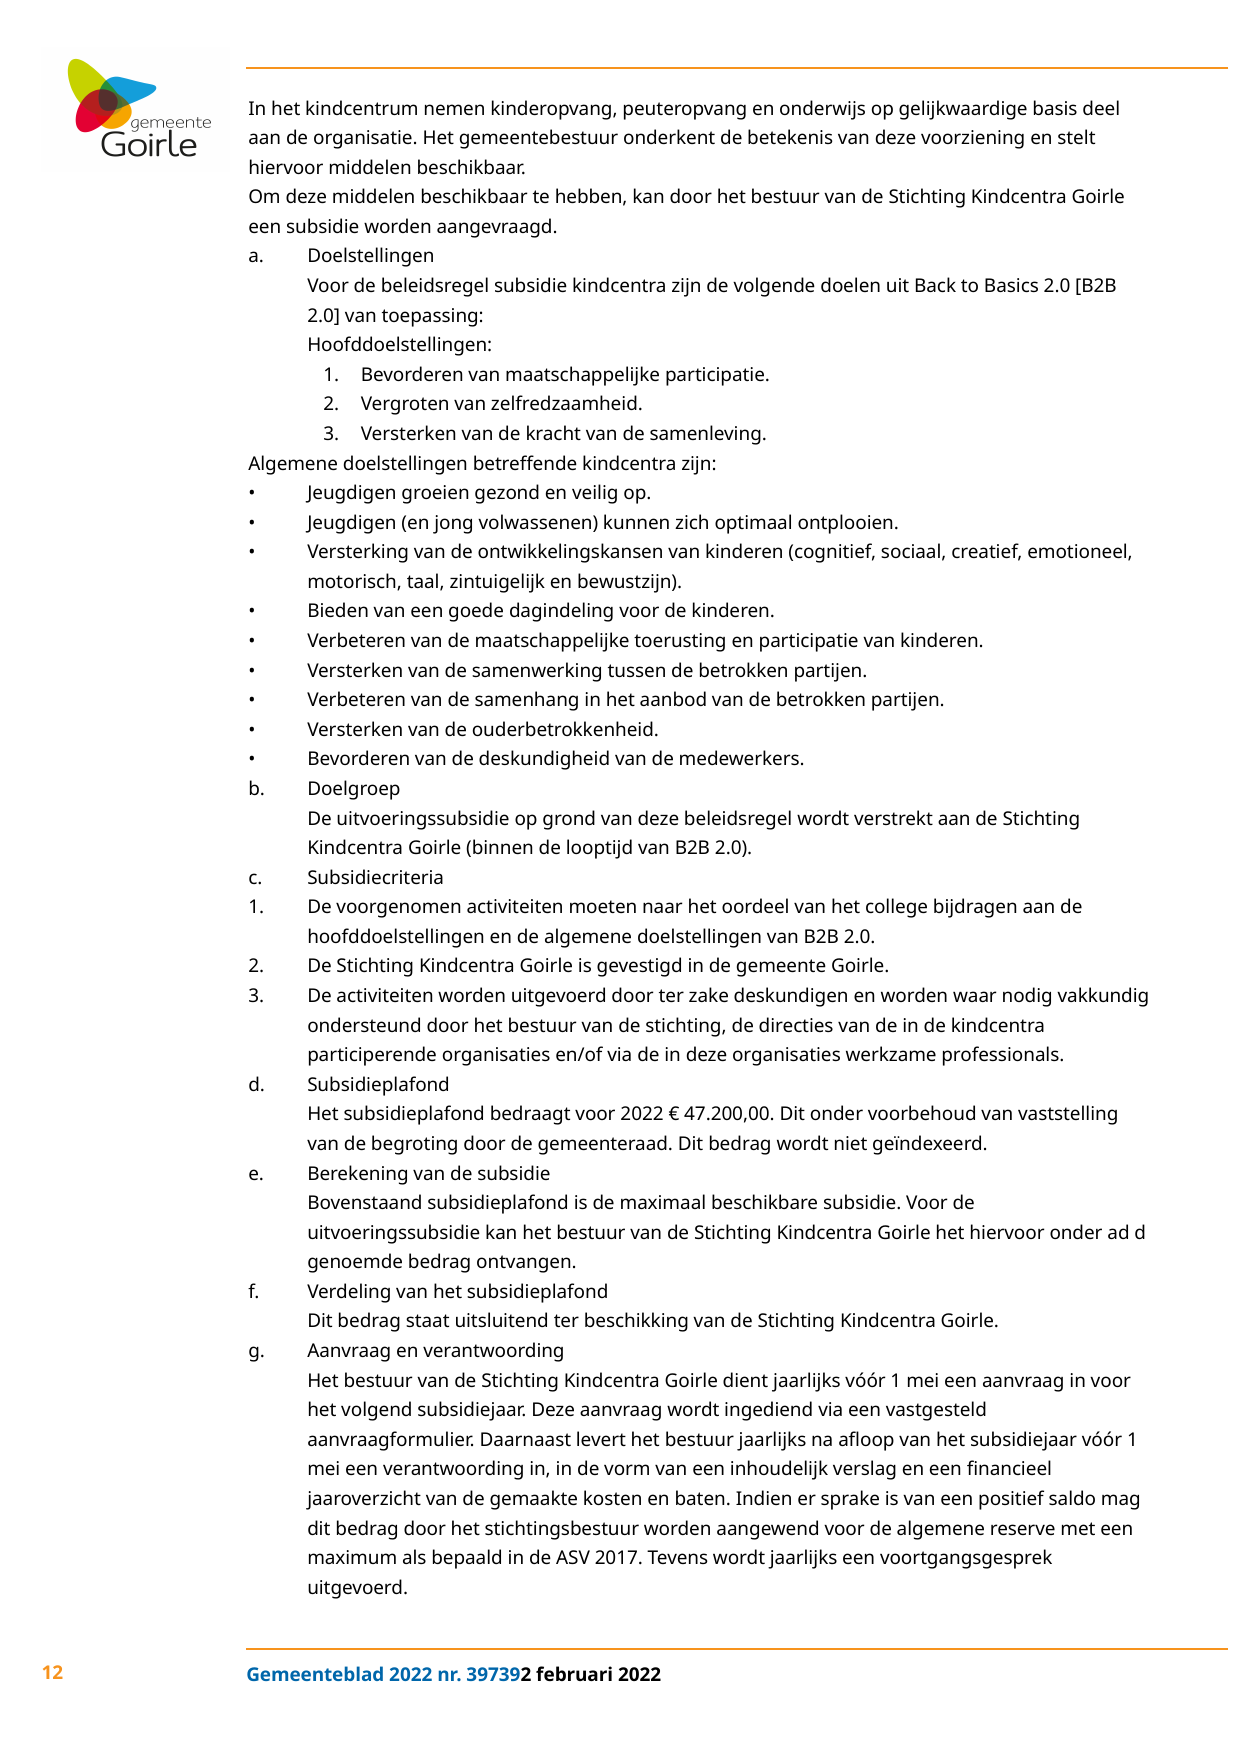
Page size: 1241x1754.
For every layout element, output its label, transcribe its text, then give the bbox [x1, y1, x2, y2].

list Bevorderen van de deskundigheid van de medewerkers. [248, 746, 1152, 771]
list Het subsidieplafond bedraagt voor 2022 € 47.200,00. Dit onder voorbehoud van vaststelling van de begroting door de gemeenteraad. Dit bedrag wordt niet geïndexeerd. [248, 1101, 1152, 1156]
list Verdeling van het subsidieplafond [248, 1278, 1152, 1304]
list Vergroten van zelfredzaamheid. [323, 391, 1152, 416]
list De Stichting Kindcentra Goirle is gevestigd in de gemeente Goirle. [248, 953, 1152, 978]
list Versterken van de samenwerking tussen de betrokken partijen. [248, 657, 1152, 683]
list Bovenstaand subsidieplafond is de maximaal beschikbare subsidie. Voor de uitvoeringssubsidie kan het bestuur van de Stichting Kindcentra Goirle het hiervoor onder ad d genoemde bedrag ontvangen. [248, 1189, 1152, 1274]
list Subsidiecriteria [248, 864, 1152, 890]
list Doelstellingen [248, 243, 1152, 268]
list Subsidieplafond [248, 1071, 1152, 1097]
text Om deze middelen beschikbaar te hebben, kan door het bestuur van de Stichting Kindcentra Goirle een subsidie worden aangevraagd. [248, 183, 1152, 239]
list Bevorderen van maatschappelijke participatie. [323, 361, 1152, 387]
list Verbeteren van de samenhang in het aanbod van de betrokken partijen. [248, 686, 1152, 712]
list Dit bedrag staat uitsluitend ter beschikking van de Stichting Kindcentra Goirle. [248, 1308, 1152, 1333]
list Bieden van een goede dagindeling voor de kinderen. [248, 598, 1152, 623]
text Algemene doelstellingen betreffende kindcentra zijn: [248, 450, 1152, 476]
list Aanvraag en verantwoording [248, 1337, 1152, 1363]
list De activiteiten worden uitgevoerd door ter zake deskundigen en worden waar nodig vakkundig ondersteund door het bestuur van de stichting, de directies van de in de kindcentra participerende organisaties en/of via de in deze organisaties werkzame professionals. [248, 982, 1152, 1067]
list Versterken van de ouderbetrokkenheid. [248, 716, 1152, 742]
list Voor de beleidsregel subsidie kindcentra zijn de volgende doelen uit Back to Basics 2.0 [B2B 2.0] van toepassing: [248, 272, 1152, 328]
picture [41, 47, 231, 172]
list Jeugdigen (en jong volwassenen) kunnen zich optimaal ontplooien. [248, 509, 1152, 535]
list Hoofddoelstellingen: [248, 331, 1152, 357]
list Het bestuur van de Stichting Kindcentra Goirle dient jaarlijks vóór 1 mei een aanvraag in voor het volgend subsidiejaar. Deze aanvraag wordt ingediend via een vastgesteld aanvraagformulier. Daarnaast levert het bestuur jaarlijks na afloop van het subsidiejaar vóór 1 mei een verantwoording in, in de vorm van een inhoudelijk verslag en een financieel jaaroverzicht van de gemaakte kosten en baten. Indien er sprake is van een positief saldo mag dit bedrag door het stichtingsbestuur worden aangewend voor de algemene reserve met een maximum als bepaald in de ASV 2017. Tevens wordt jaarlijks een voortgangsgesprek uitgevoerd. [248, 1367, 1152, 1600]
list Verbeteren van de maatschappelijke toerusting en participatie van kinderen. [248, 627, 1152, 653]
list Doelgroep [248, 775, 1152, 801]
list De uitvoeringssubsidie op grond van deze beleidsregel wordt verstrekt aan de Stichting Kindcentra Goirle (binnen de looptijd van B2B 2.0). [248, 805, 1152, 860]
list Jeugdigen groeien gezond en veilig op. [248, 479, 1152, 505]
list Versterking van de ontwikkelingskansen van kinderen (cognitief, sociaal, creatief, emotioneel, motorisch, taal, zintuigelijk en bewustzijn). [248, 538, 1152, 594]
list Berekening van de subsidie [248, 1160, 1152, 1186]
list De voorgenomen activiteiten moeten naar het oordeel van het college bijdragen aan de hoofddoelstellingen en de algemene doelstellingen van B2B 2.0. [248, 893, 1152, 949]
text In het kindcentrum nemen kinderopvang, peuteropvang en onderwijs op gelijkwaardige basis deel aan de organisatie. Het gemeentebestuur onderkent de betekenis van deze voorziening en stelt hiervoor middelen beschikbaar. [248, 95, 1152, 180]
list Versterken van de kracht van de samenleving. [323, 420, 1152, 446]
